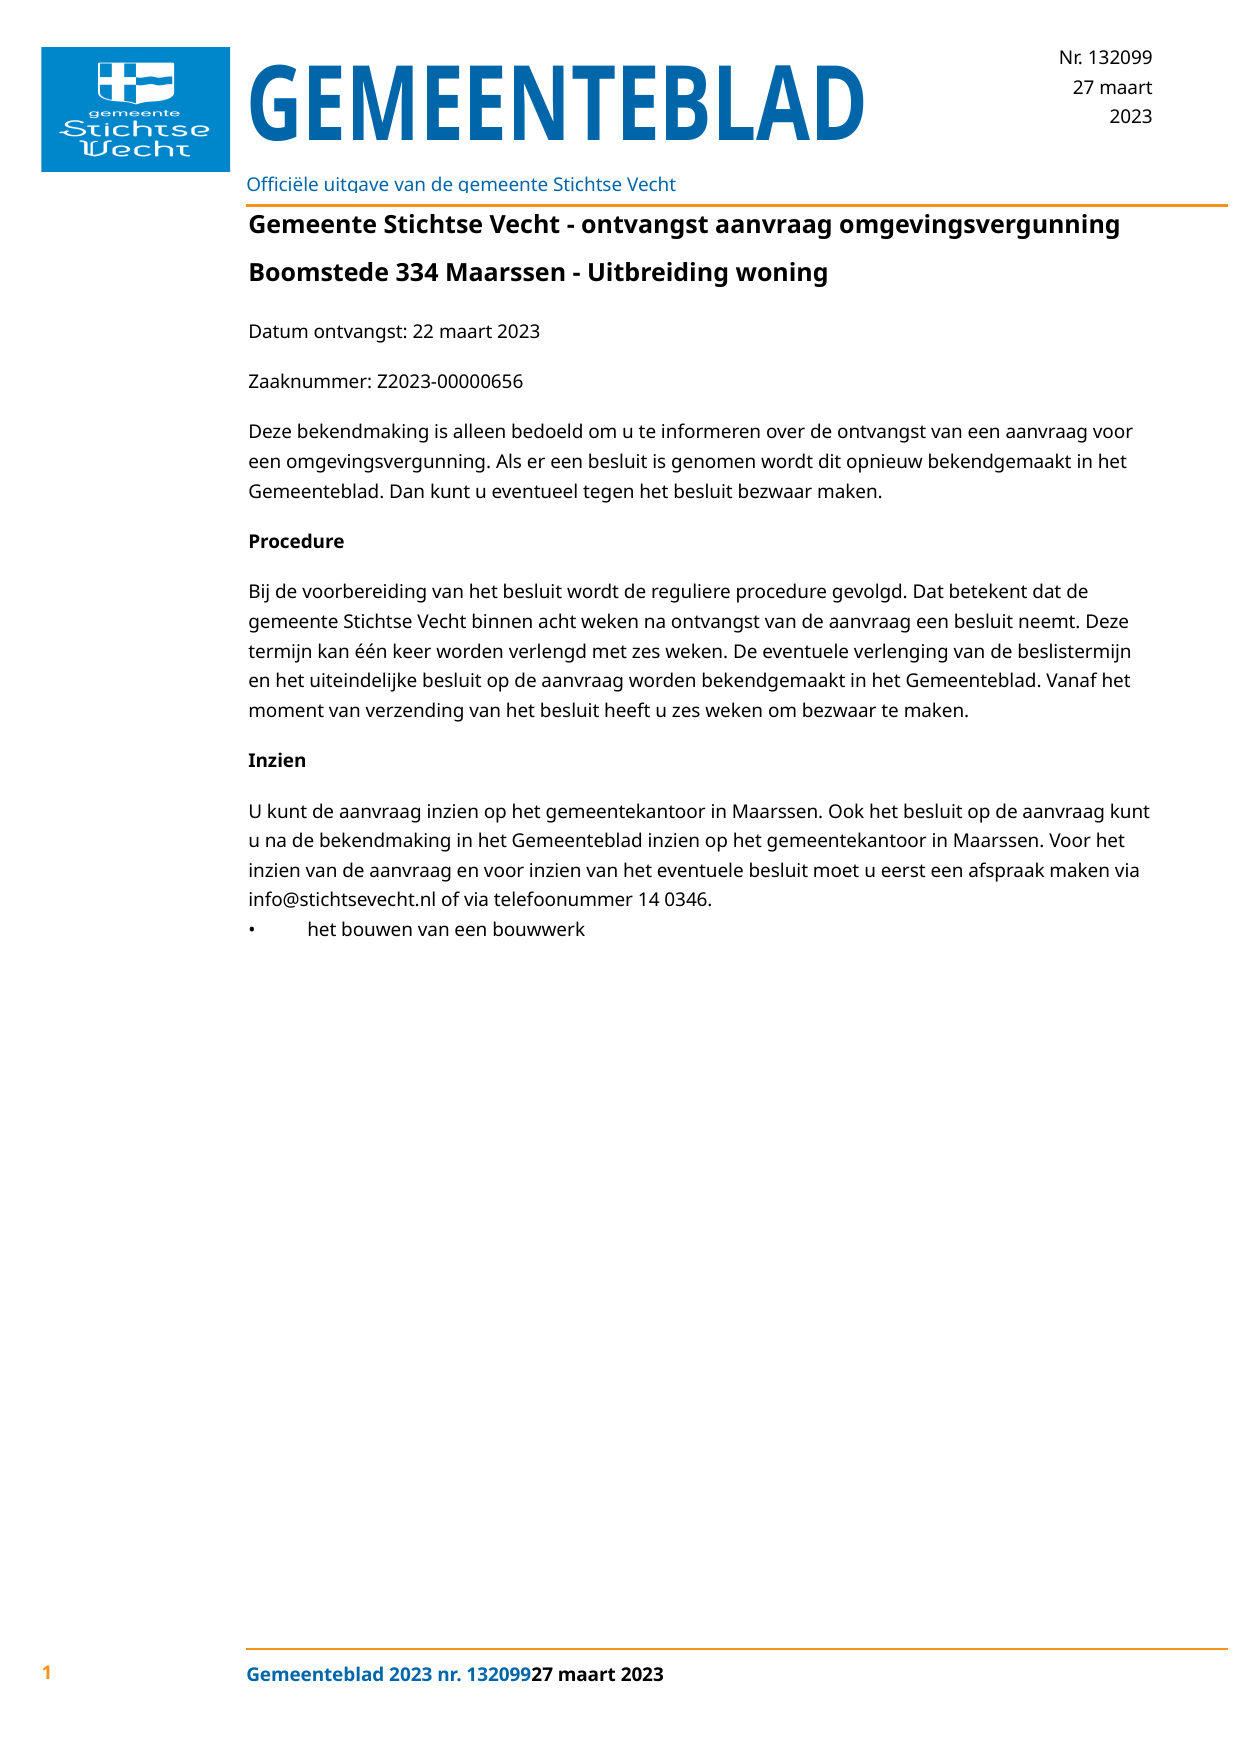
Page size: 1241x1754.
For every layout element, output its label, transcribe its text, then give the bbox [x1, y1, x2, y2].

text Procedure [248, 528, 1152, 554]
picture [99, 63, 135, 101]
text Zaaknummer: Z2023-00000656 [248, 368, 1152, 394]
text Bij de voorbereiding van het besluit wordt de reguliere procedure gevolgd. Dat betekent dat de gemeente Stichtse Vecht binnen acht weken na ontvangst van de aanvraag een besluit neemt. Deze termijn kan één keer worden verlengd met zes weken. De eventuele verlenging van de beslistermijn en het uiteindelijke besluit op de aanvraag worden bekendgemaakt in het Gemeenteblad. Vanaf het moment van verzending van het besluit heeft u zes weken om bezwaar te maken. [248, 579, 1152, 723]
list het bouwen van een bouwwerk [248, 916, 1152, 942]
text Deze bekendmaking is alleen bedoeld om u te informeren over de ontvangst van een aanvraag voor een omgevingsvergunning. Als er een besluit is genomen wordt dit opnieuw bekendgemaakt in het Gemeenteblad. Dan kunt u eventueel tegen het besluit bezwaar maken. [248, 419, 1152, 504]
text Gemeente Stichtse Vecht - ontvangst aanvraag omgevingsvergunning Boomstede 334 Maarssen - Uitbreiding woning [248, 207, 1152, 288]
text Inzien [248, 747, 1152, 773]
text U kunt de aanvraag inzien op het gemeentekantoor in Maarssen. Ook het besluit op de aanvraag kunt u na de bekendmaking in het Gemeenteblad inzien op het gemeentekantoor in Maarssen. Voor het inzien van de aanvraag en voor inzien van het eventuele besluit moet u eerst een afspraak maken via info@stichtsevecht.nl of via telefoonummer 14 0346. [248, 798, 1152, 912]
picture [137, 63, 174, 103]
text Datum ontvangst: 22 maart 2023 [248, 318, 1152, 344]
